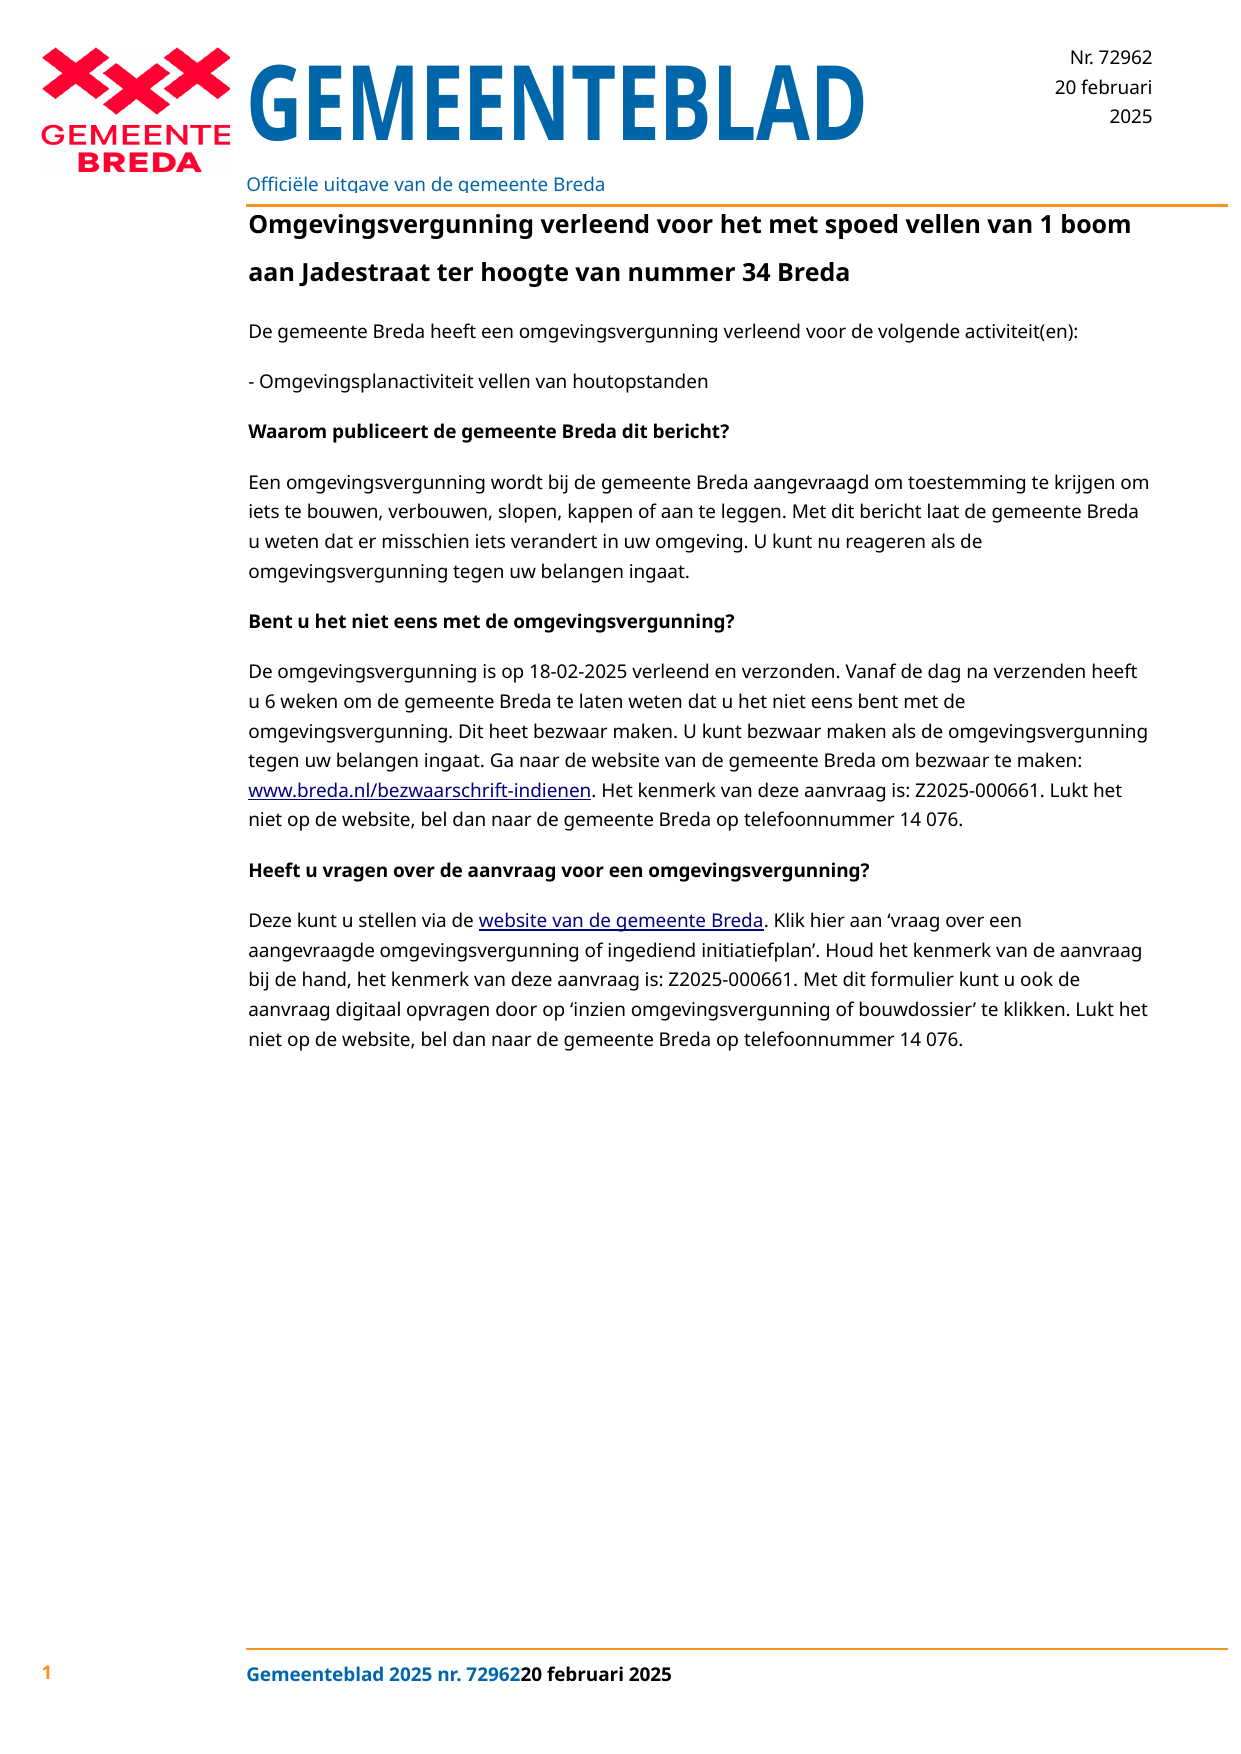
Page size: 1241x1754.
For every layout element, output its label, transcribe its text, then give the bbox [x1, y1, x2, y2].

text - Omgevingsplanactiviteit vellen van houtopstanden [248, 368, 1152, 394]
text De gemeente Breda heeft een omgevingsvergunning verleend voor de volgende activiteit(en): [248, 318, 1152, 344]
text De omgevingsvergunning is op 18-02-2025 verleend en verzonden. Vanaf de dag na verzenden heeft u 6 weken om de gemeente Breda te laten weten dat u het niet eens bent met de omgevingsvergunning. Dit heet bezwaar maken. U kunt bezwaar maken als de omgevingsvergunning tegen uw belangen ingaat. Ga naar de website van de gemeente Breda om bezwaar te maken: www.breda.nl/bezwaarschrift-indienen. Het kenmerk van deze aanvraag is: Z2025-000661. Lukt het niet op de website, bel dan naar de gemeente Breda op telefoonnummer 14 076. [248, 659, 1152, 832]
text Heeft u vragen over de aanvraag voor een omgevingsvergunning? [248, 857, 1152, 883]
text Bent u het niet eens met de omgevingsvergunning? [248, 608, 1152, 634]
text Waarom publiceert de gemeente Breda dit bericht? [248, 419, 1152, 444]
picture [41, 47, 231, 172]
text Omgevingsvergunning verleend voor het met spoed vellen van 1 boom aan Jadestraat ter hoogte van nummer 34 Breda [248, 207, 1152, 288]
text Een omgevingsvergunning wordt bij de gemeente Breda aangevraagd om toestemming te krijgen om iets te bouwen, verbouwen, slopen, kappen of aan te leggen. Met dit bericht laat de gemeente Breda u weten dat er misschien iets verandert in uw omgeving. U kunt nu reageren als de omgevingsvergunning tegen uw belangen ingaat. [248, 469, 1152, 584]
text Deze kunt u stellen via de website van de gemeente Breda. Klik hier aan ‘vraag over een aangevraagde omgevingsvergunning of ingediend initiatiefplan’. Houd het kenmerk van de aanvraag bij de hand, het kenmerk van deze aanvraag is: Z2025-000661. Met dit formulier kunt u ook de aanvraag digitaal opvragen door op ‘inzien omgevingsvergunning of bouwdossier’ te klikken. Lukt het niet op de website, bel dan naar de gemeente Breda op telefoonnummer 14 076. [248, 907, 1152, 1052]
